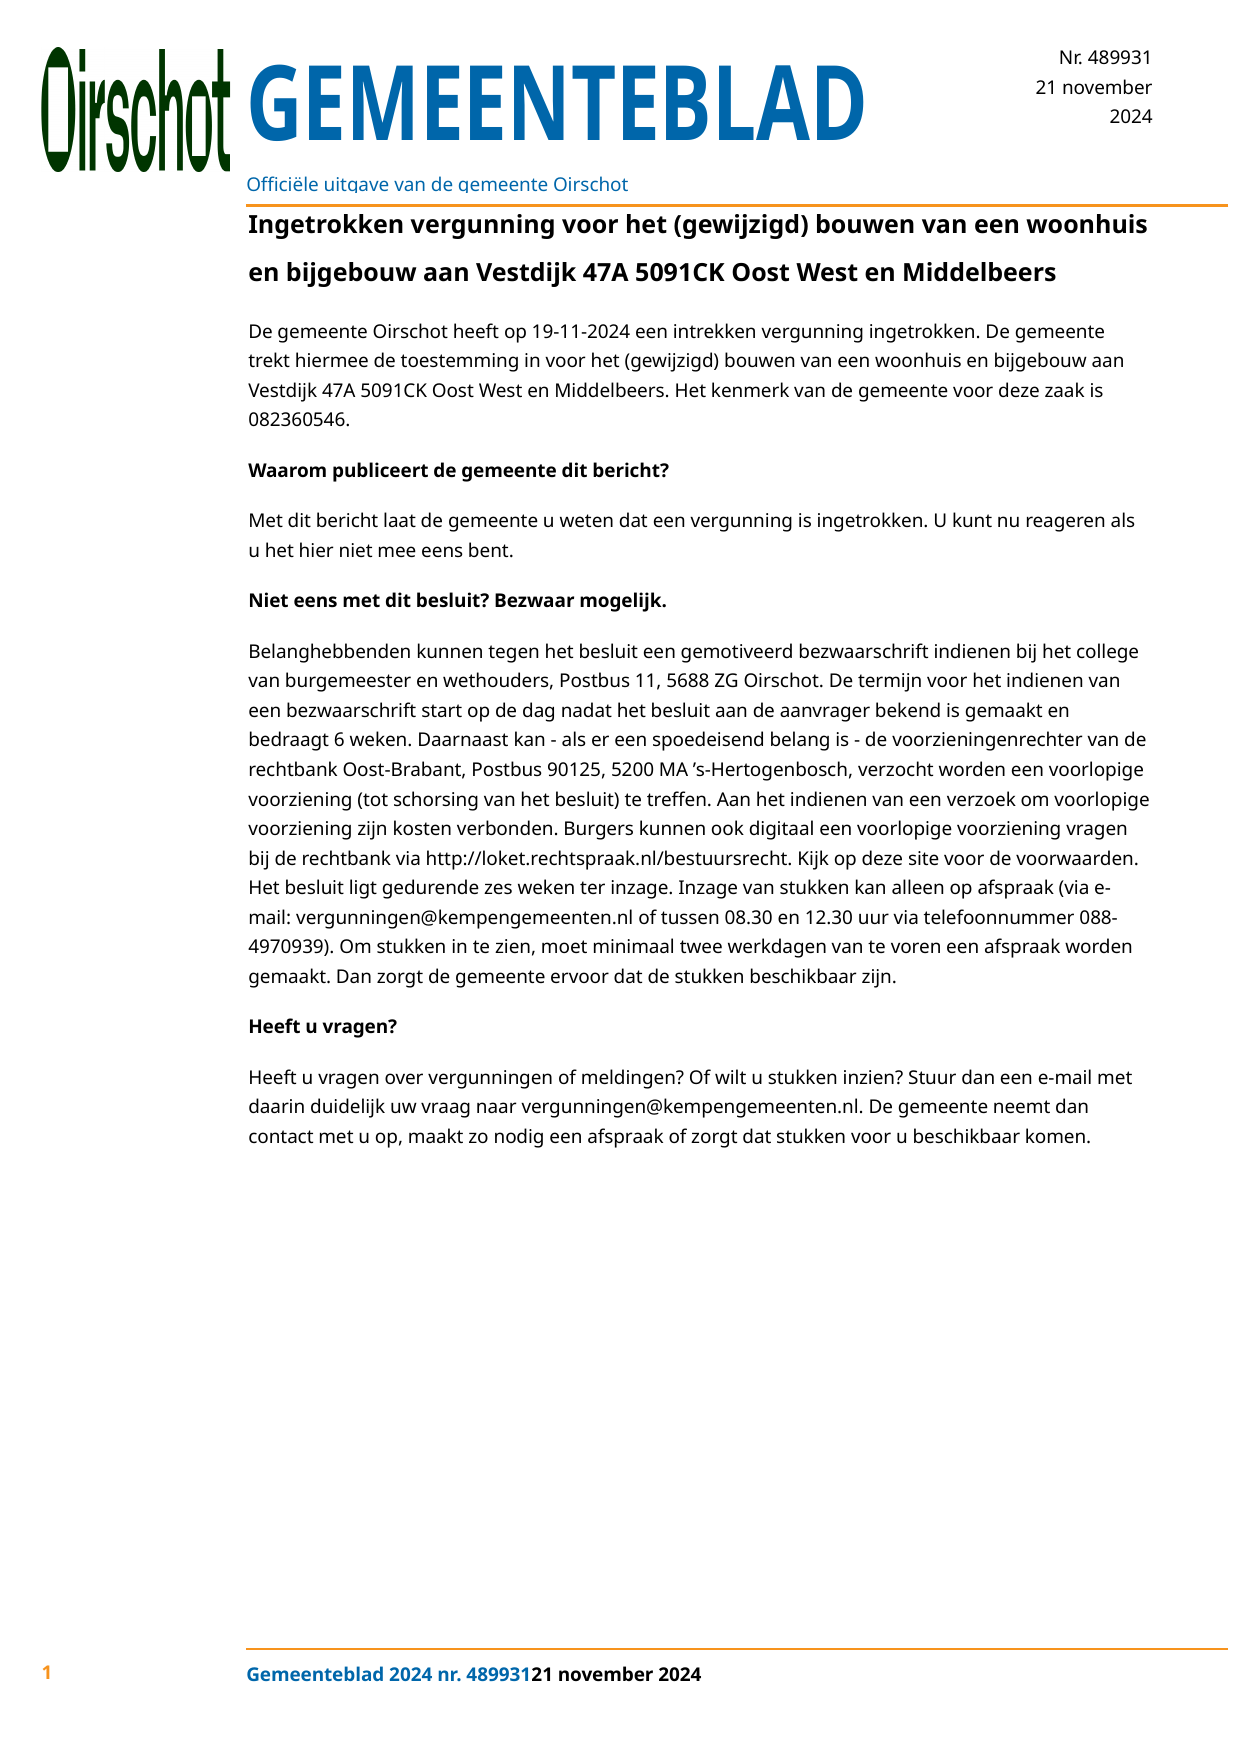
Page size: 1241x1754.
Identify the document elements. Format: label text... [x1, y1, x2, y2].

text Heeft u vragen over vergunningen of meldingen? Of wilt u stukken inzien? Stuur dan een e-mail met daarin duidelijk uw vraag naar vergunningen@kempengemeenten.nl. De gemeente neemt dan contact met u op, maakt zo nodig een afspraak of zorgt dat stukken voor u beschikbaar komen. [248, 1064, 1152, 1149]
text Heeft u vragen? [248, 1014, 1152, 1039]
text De gemeente Oirschot heeft op 19-11-2024 een intrekken vergunning ingetrokken. De gemeente trekt hiermee de toestemming in voor het (gewijzigd) bouwen van een woonhuis en bijgebouw aan Vestdijk 47A 5091CK Oost West en Middelbeers. Het kenmerk van de gemeente voor deze zaak is 082360546. [248, 318, 1152, 432]
text Belanghebbenden kunnen tegen het besluit een gemotiveerd bezwaarschrift indienen bij het college van burgemeester en wethouders, Postbus 11, 5688 ZG Oirschot. De termijn voor het indienen van een bezwaarschrift start op de dag nadat het besluit aan de aanvrager bekend is gemaakt en bedraagt 6 weken. Daarnaast kan - als er een spoedeisend belang is - de voorzieningenrechter van de rechtbank Oost-Brabant, Postbus 90125, 5200 MA ’s-Hertogenbosch, verzocht worden een voorlopige voorziening (tot schorsing van het besluit) te treffen. Aan het indienen van een verzoek om voorlopige voorziening zijn kosten verbonden. Burgers kunnen ook digitaal een voorlopige voorziening vragen bij de rechtbank via http://loket.rechtspraak.nl/bestuursrecht. Kijk op deze site voor de voorwaarden. Het besluit ligt gedurende zes weken ter inzage. Inzage van stukken kan alleen op afspraak (via e-mail: vergunningen@kempengemeenten.nl of tussen 08.30 en 12.30 uur via telefoonnummer 088-4970939). Om stukken in te zien, moet minimaal twee werkdagen van te voren een afspraak worden gemaakt. Dan zorgt de gemeente ervoor dat de stukken beschikbaar zijn. [248, 638, 1152, 989]
picture [41, 47, 231, 172]
text Ingetrokken vergunning voor het (gewijzigd) bouwen van een woonhuis en bijgebouw aan Vestdijk 47A 5091CK Oost West en Middelbeers [248, 207, 1152, 288]
text Met dit bericht laat de gemeente u weten dat een vergunning is ingetrokken. U kunt nu reageren als u het hier niet mee eens bent. [248, 507, 1152, 563]
text Niet eens met dit besluit? Bezwaar mogelijk. [248, 587, 1152, 613]
text Waarom publiceert de gemeente dit bericht? [248, 457, 1152, 483]
